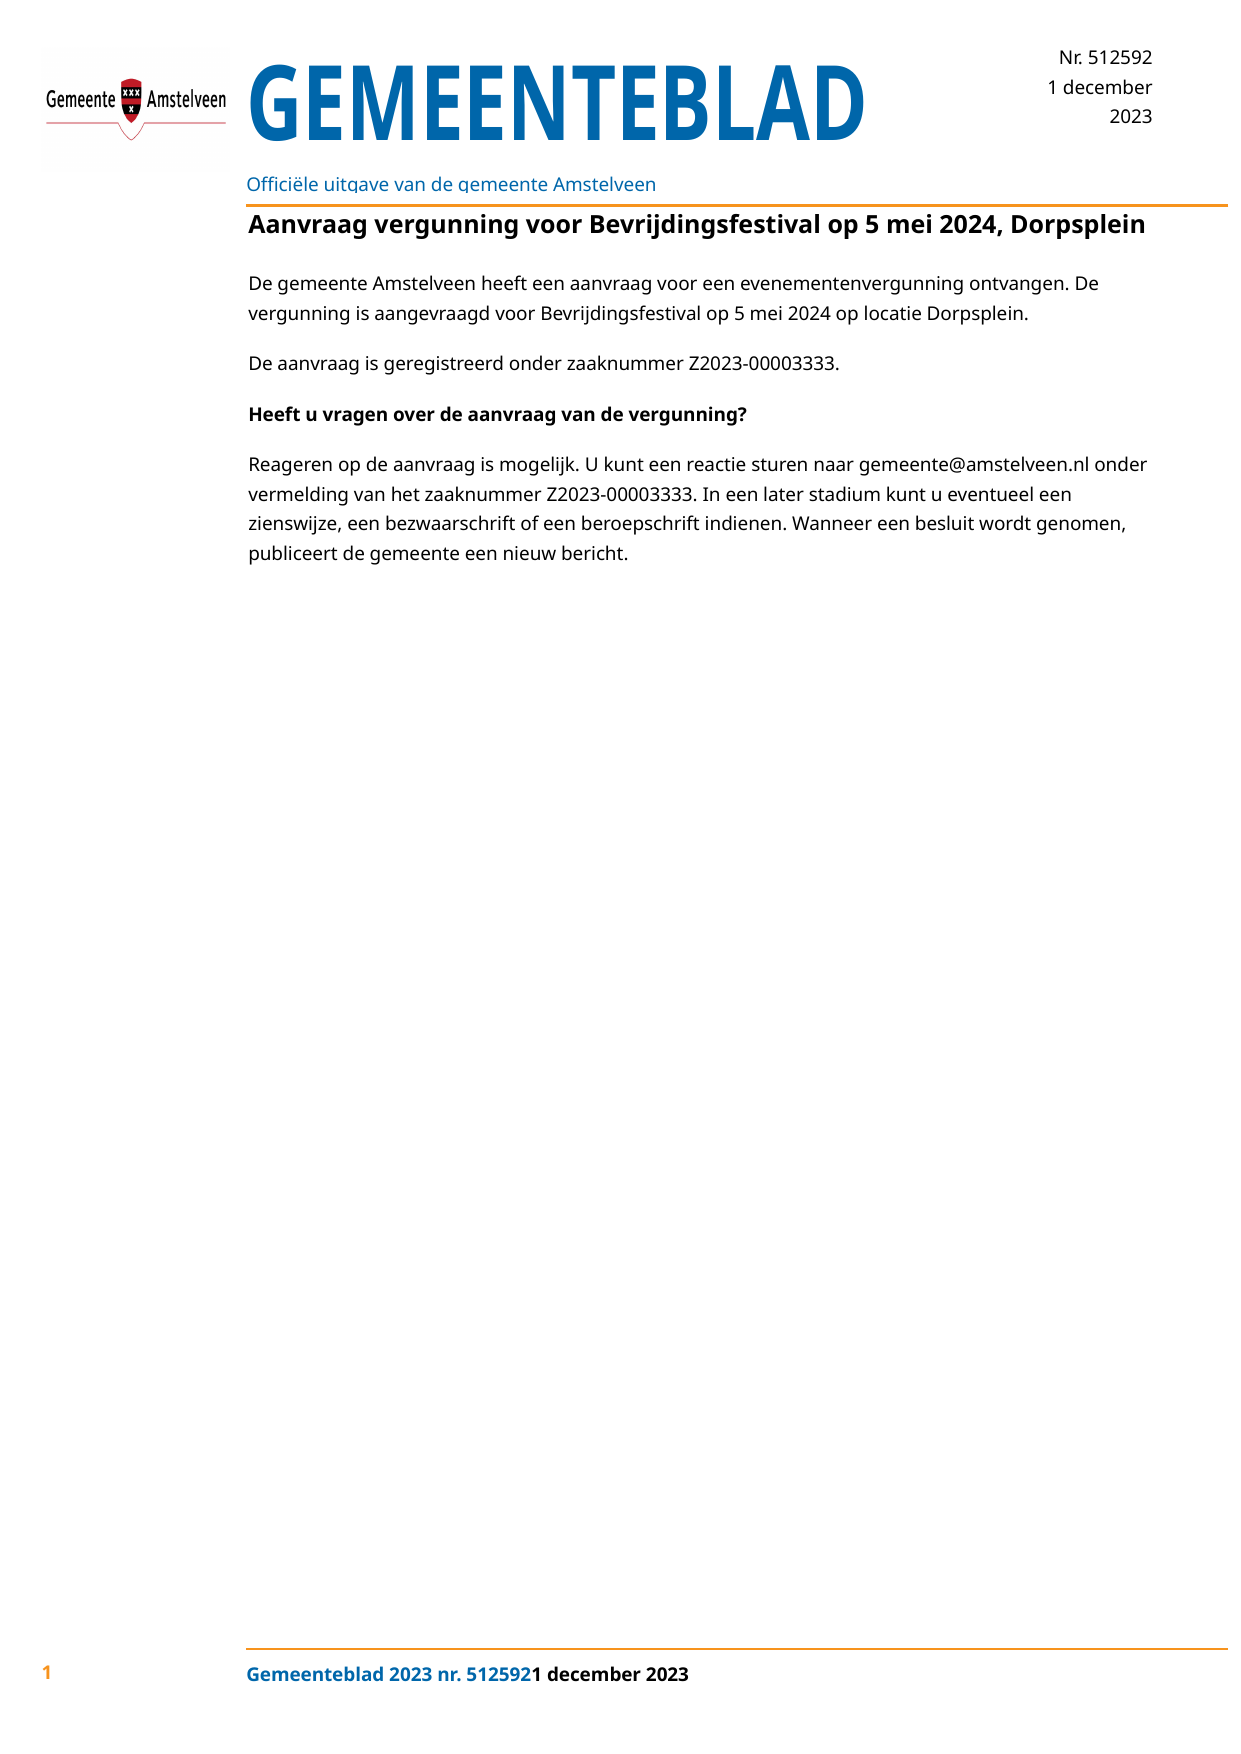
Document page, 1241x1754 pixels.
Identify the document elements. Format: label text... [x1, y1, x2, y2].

picture [41, 47, 231, 172]
text De aanvraag is geregistreerd onder zaaknummer Z2023-00003333. [248, 350, 1152, 376]
text Reageren op de aanvraag is mogelijk. U kunt een reactie sturen naar gemeente@amstelveen.nl onder vermelding van het zaaknummer Z2023-00003333. In een later stadium kunt u eventueel een zienswijze, een bezwaarschrift of een beroepschrift indienen. Wanneer een besluit wordt genomen, publiceert de gemeente een nieuw bericht. [248, 451, 1152, 566]
text Aanvraag vergunning voor Bevrijdingsfestival op 5 mei 2024, Dorpsplein [248, 207, 1152, 241]
text De gemeente Amstelveen heeft een aanvraag voor een evenementenvergunning ontvangen. De vergunning is aangevraagd voor Bevrijdingsfestival op 5 mei 2024 op locatie Dorpsplein. [248, 270, 1152, 326]
text Heeft u vragen over de aanvraag van de vergunning? [248, 401, 1152, 426]
